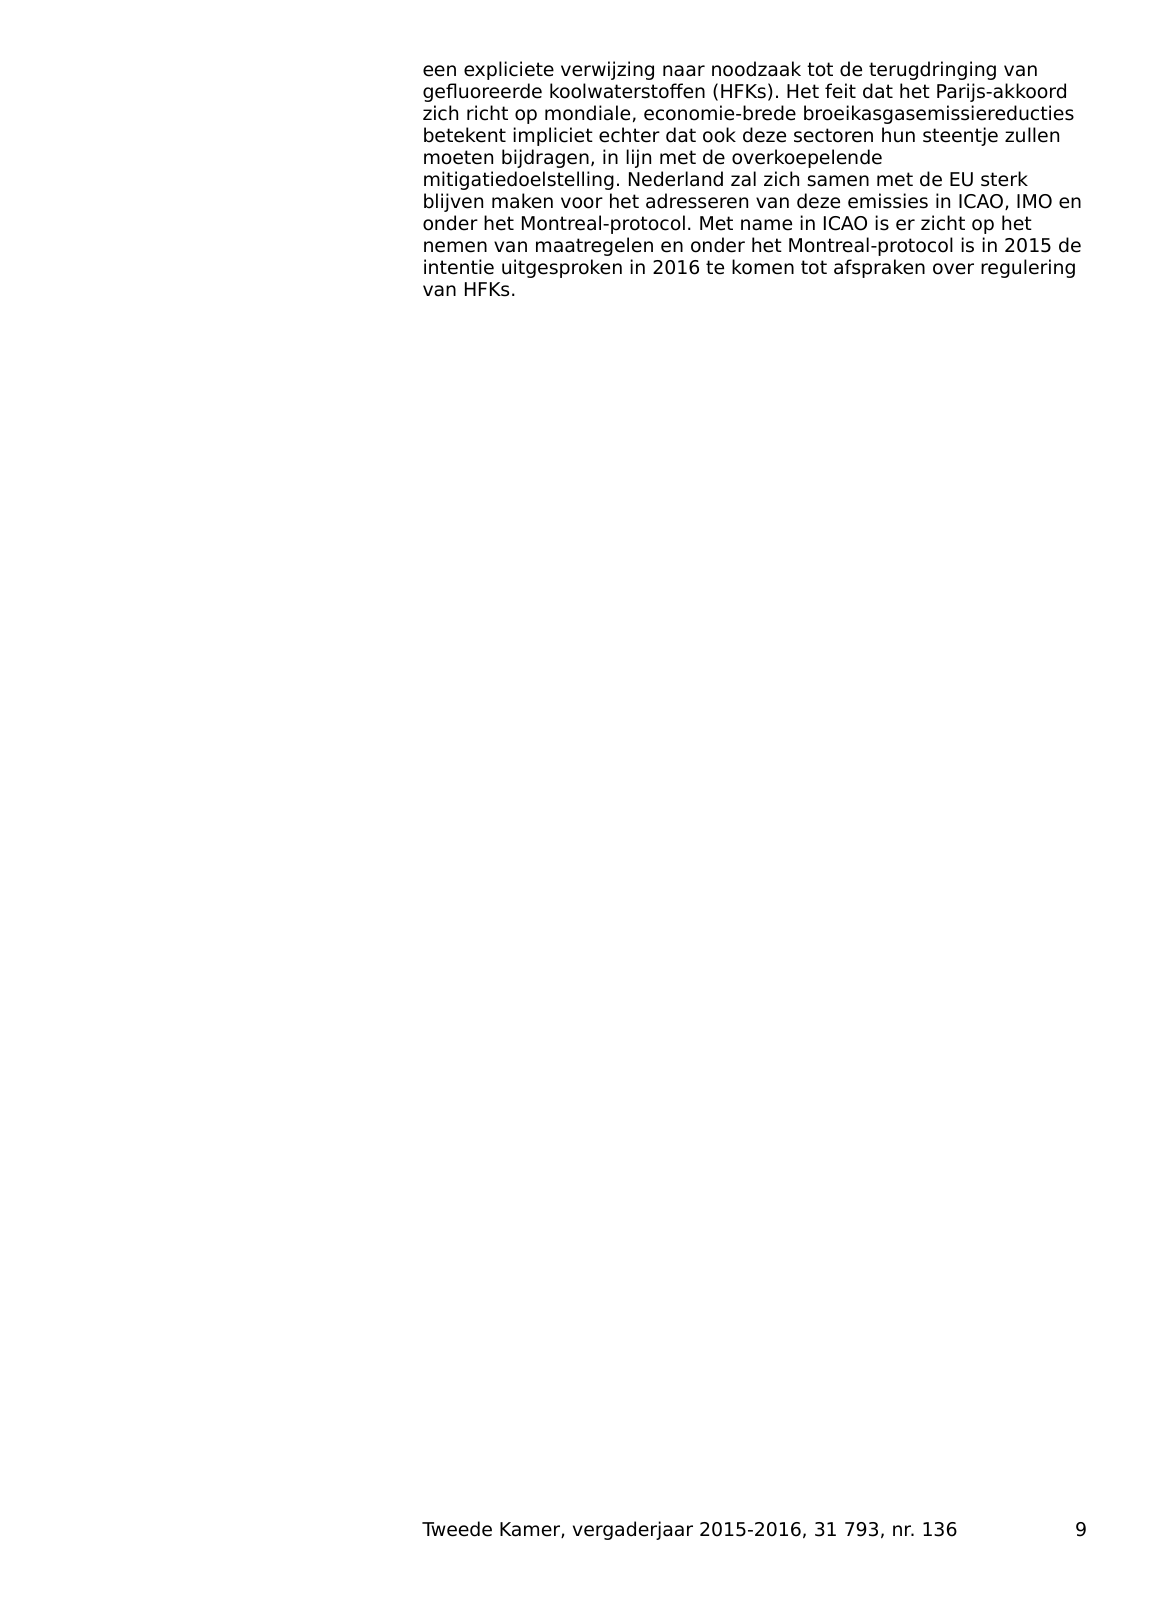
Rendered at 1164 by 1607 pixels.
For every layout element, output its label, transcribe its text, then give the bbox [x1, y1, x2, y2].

text een expliciete verwijzing naar noodzaak tot de terugdringing van gefluoreerde koolwaterstoffen (HFKs). Het feit dat het Parijs-akkoord zich richt op mondiale, economie-brede broeikasgasemissiereducties betekent impliciet echter dat ook deze sectoren hun steentje zullen moeten bijdragen, in lijn met de overkoepelende mitigatiedoelstelling. Nederland zal zich samen met de EU sterk blijven maken voor het adresseren van deze emissies in ICAO, IMO en onder het Montreal-protocol. Met name in ICAO is er zicht op het nemen van maatregelen en onder het Montreal-protocol is in 2015 de intentie uitgesproken in 2016 te komen tot afspraken over regulering van HFKs. [422, 59, 1087, 301]
